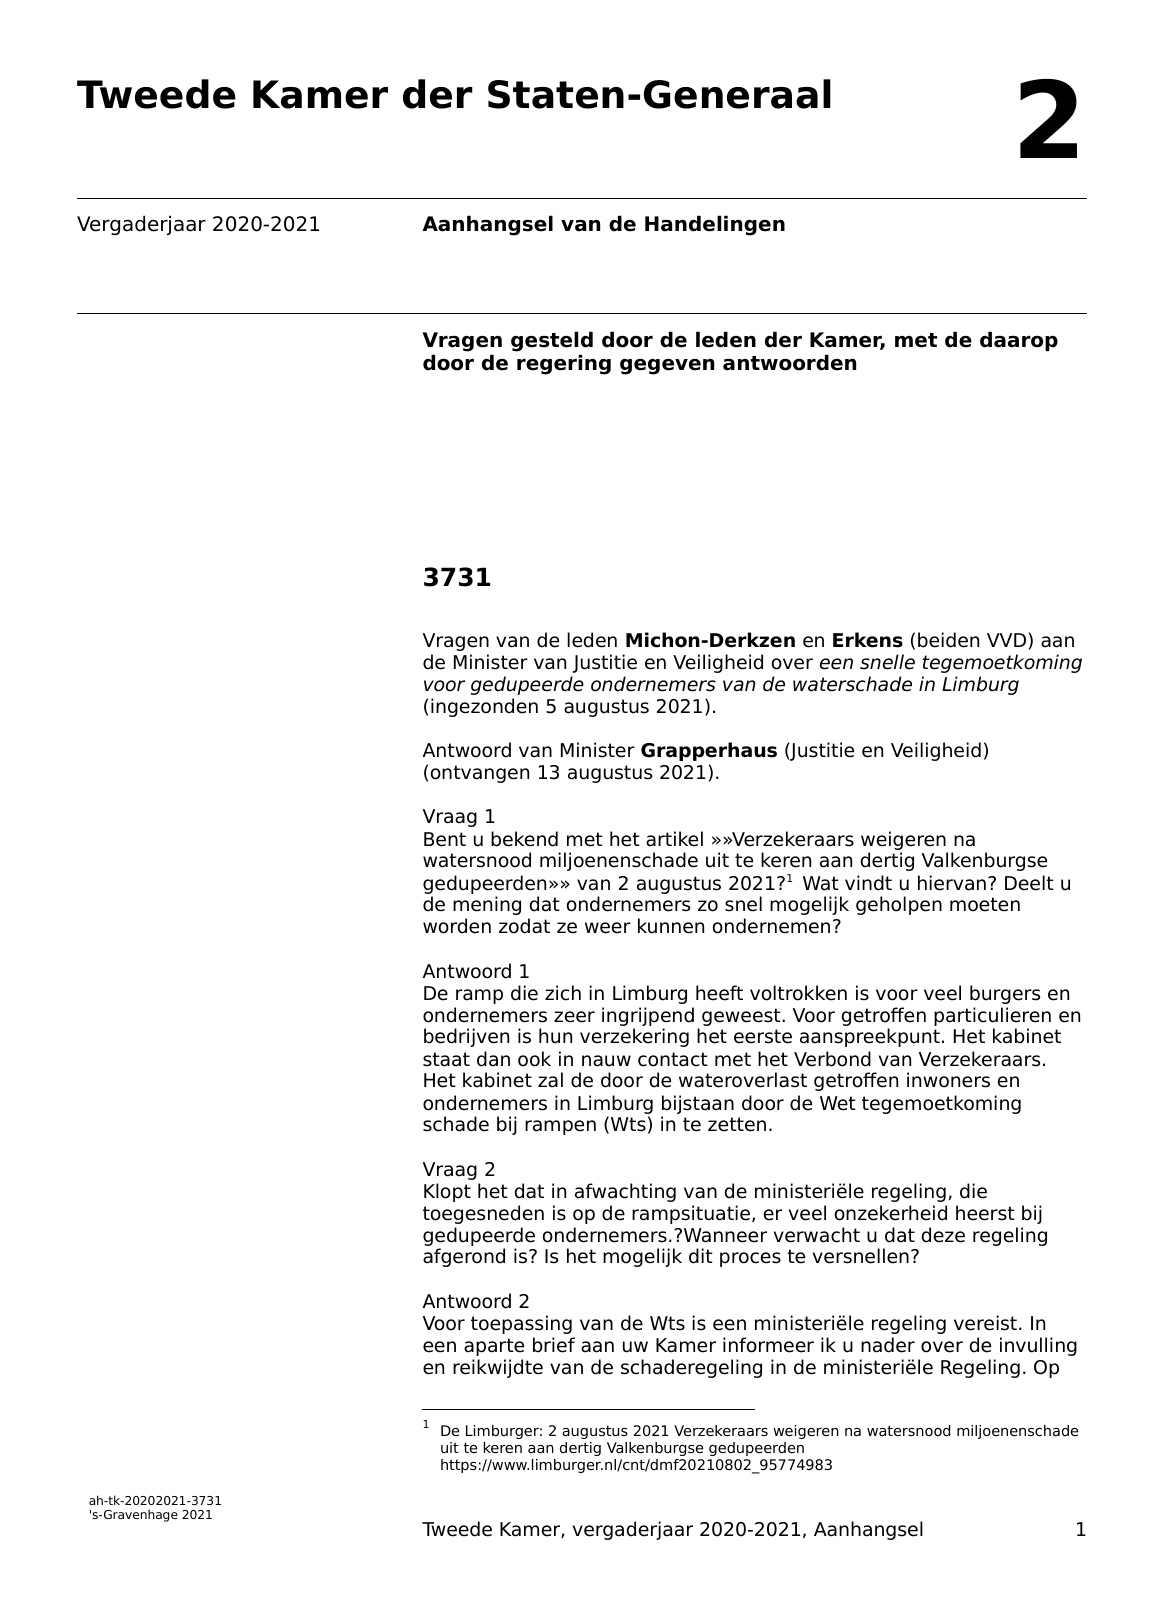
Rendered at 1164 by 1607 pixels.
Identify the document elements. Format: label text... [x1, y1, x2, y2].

text Voor toepassing van de Wts is een ministeriële regeling vereist. In een aparte brief aan uw Kamer informeer ik u nader over de invulling en reikwijdte van de schaderegeling in de ministeriële Regeling. Op [422, 1313, 1087, 1378]
text Vragen van de leden Michon-Derkzen en Erkens (beiden VVD) aan de Minister van Justitie en Veiligheid over een snelle tegemoetkoming voor gedupeerde ondernemers van de waterschade in Limburg (ingezonden 5 augustus 2021). [422, 630, 1087, 718]
table_cell Vragen gesteld door de leden der Kamer, met de daarop door de regering gegeven antwoorden [422, 314, 1087, 375]
table_cell Vergaderjaar 2020-2021 [77, 199, 422, 313]
table_header 2 [886, 59, 1087, 198]
text Bent u bekend met het artikel »»Verzekeraars weigeren na watersnood miljoenenschade uit te keren aan dertig Valkenburgse gedupeerden»» van 2 augustus 2021? Wat vindt u hiervan? Deelt u de mening dat ondernemers zo snel mogelijk geholpen moeten worden zodat ze weer kunnen ondernemen? [422, 828, 1087, 938]
text Antwoord 2 [422, 1291, 1087, 1313]
text 3731 [422, 563, 1087, 592]
table_cell Aanhangsel van de Handelingen [422, 199, 1087, 313]
text De ramp die zich in Limburg heeft voltrokken is voor veel burgers en ondernemers zeer ingrijpend geweest. Voor getroffen particulieren en bedrijven is hun verzekering het eerste aanspreekpunt. Het kabinet staat dan ook in nauw contact met het Verbond van Verzekeraars. Het kabinet zal de door de wateroverlast getroffen inwoners en ondernemers in Limburg bijstaan door de Wet tegemoetkoming schade bij rampen (Wts) in te zetten. [422, 982, 1087, 1136]
text 's-Gravenhage 2021 [88, 1508, 323, 1522]
text Vraag 1 [422, 806, 1087, 828]
text Vraag 2 [422, 1158, 1087, 1181]
table_cell [77, 314, 422, 375]
text Antwoord van Minister Grapperhaus (Justitie en Veiligheid) (ontvangen 13 augustus 2021). [422, 740, 1087, 784]
text De Limburger: 2 augustus 2021 Verzekeraars weigeren na watersnood miljoenenschade uit te keren aan dertig Valkenburgse gedupeerden https://www.limburger.nl/cnt/dmf20210802_95774983 [422, 1418, 1087, 1474]
table_header Tweede Kamer der Staten-Generaal [77, 59, 886, 198]
text Antwoord 1 [422, 961, 1087, 982]
text ah-tk-20202021-3731 [88, 1494, 323, 1508]
text Klopt het dat in afwachting van de ministeriële regeling, die toegesneden is op de rampsituatie, er veel onzekerheid heerst bij gedupeerde ondernemers.?Wanneer verwacht u dat deze regeling afgerond is? Is het mogelijk dit proces te versnellen? [422, 1181, 1087, 1268]
